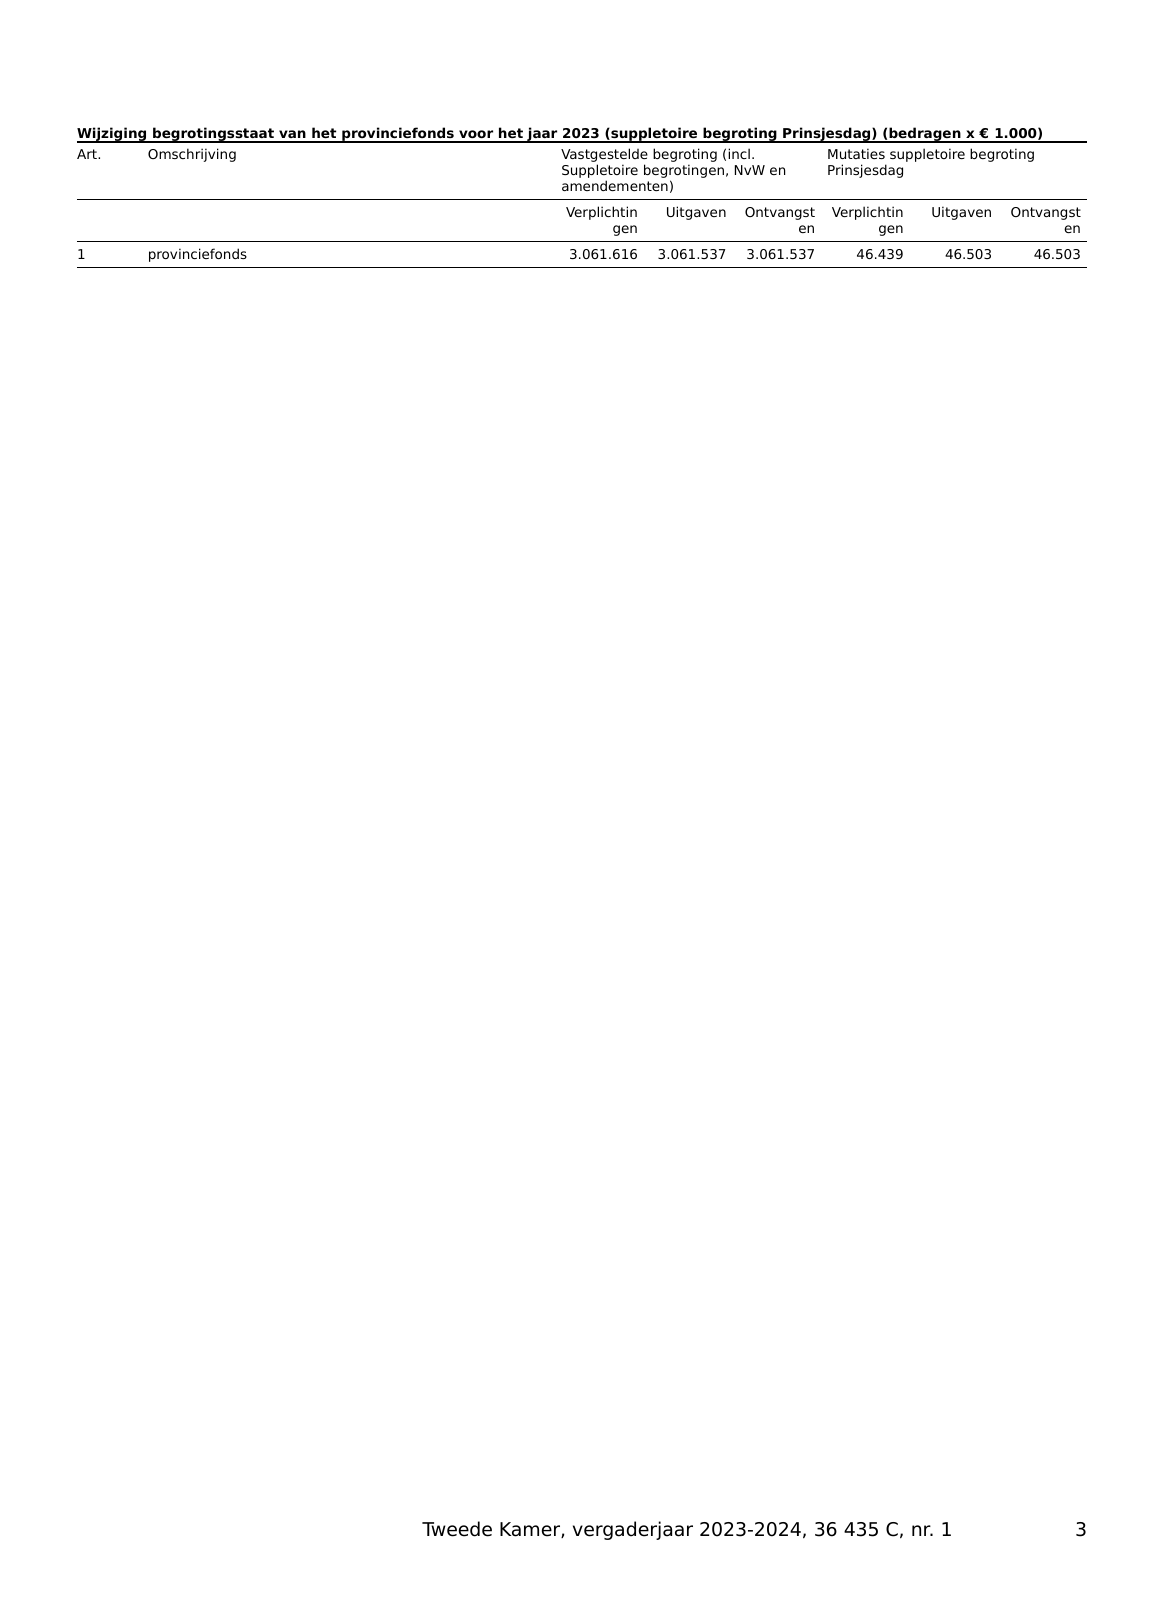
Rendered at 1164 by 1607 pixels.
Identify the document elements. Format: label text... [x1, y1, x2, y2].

table_cell 46.503 [998, 242, 1087, 267]
table_cell 46.503 [909, 242, 998, 267]
table_cell Vastgestelde begroting (incl. Suppletoire begrotingen, NvW en amendementen) [555, 143, 821, 199]
table_cell 3.061.616 [555, 242, 644, 267]
table_cell provinciefonds [142, 242, 555, 267]
table_cell [142, 200, 555, 241]
table_cell Verplichtingen [821, 200, 909, 241]
table_cell 3.061.537 [644, 242, 732, 267]
table_cell Art. [77, 143, 142, 199]
table_cell Uitgaven [909, 200, 998, 241]
table_cell 1 [77, 242, 142, 267]
table_cell Ontvangsten [732, 200, 821, 241]
table_header Wijziging begrotingsstaat van het provinciefonds voor het jaar 2023 (suppletoire begroting Prinsjesdag) (bedragen x € 1.000) [77, 126, 1087, 141]
table_cell Uitgaven [644, 200, 732, 241]
table_cell [77, 200, 142, 241]
table_cell 46.439 [821, 242, 909, 267]
table_cell Mutaties suppletoire begroting Prinsjesdag [821, 143, 1087, 199]
table_cell Ontvangsten [998, 200, 1087, 241]
table_cell Verplichtingen [555, 200, 644, 241]
table_cell Omschrijving [142, 143, 555, 199]
table_cell 3.061.537 [732, 242, 821, 267]
